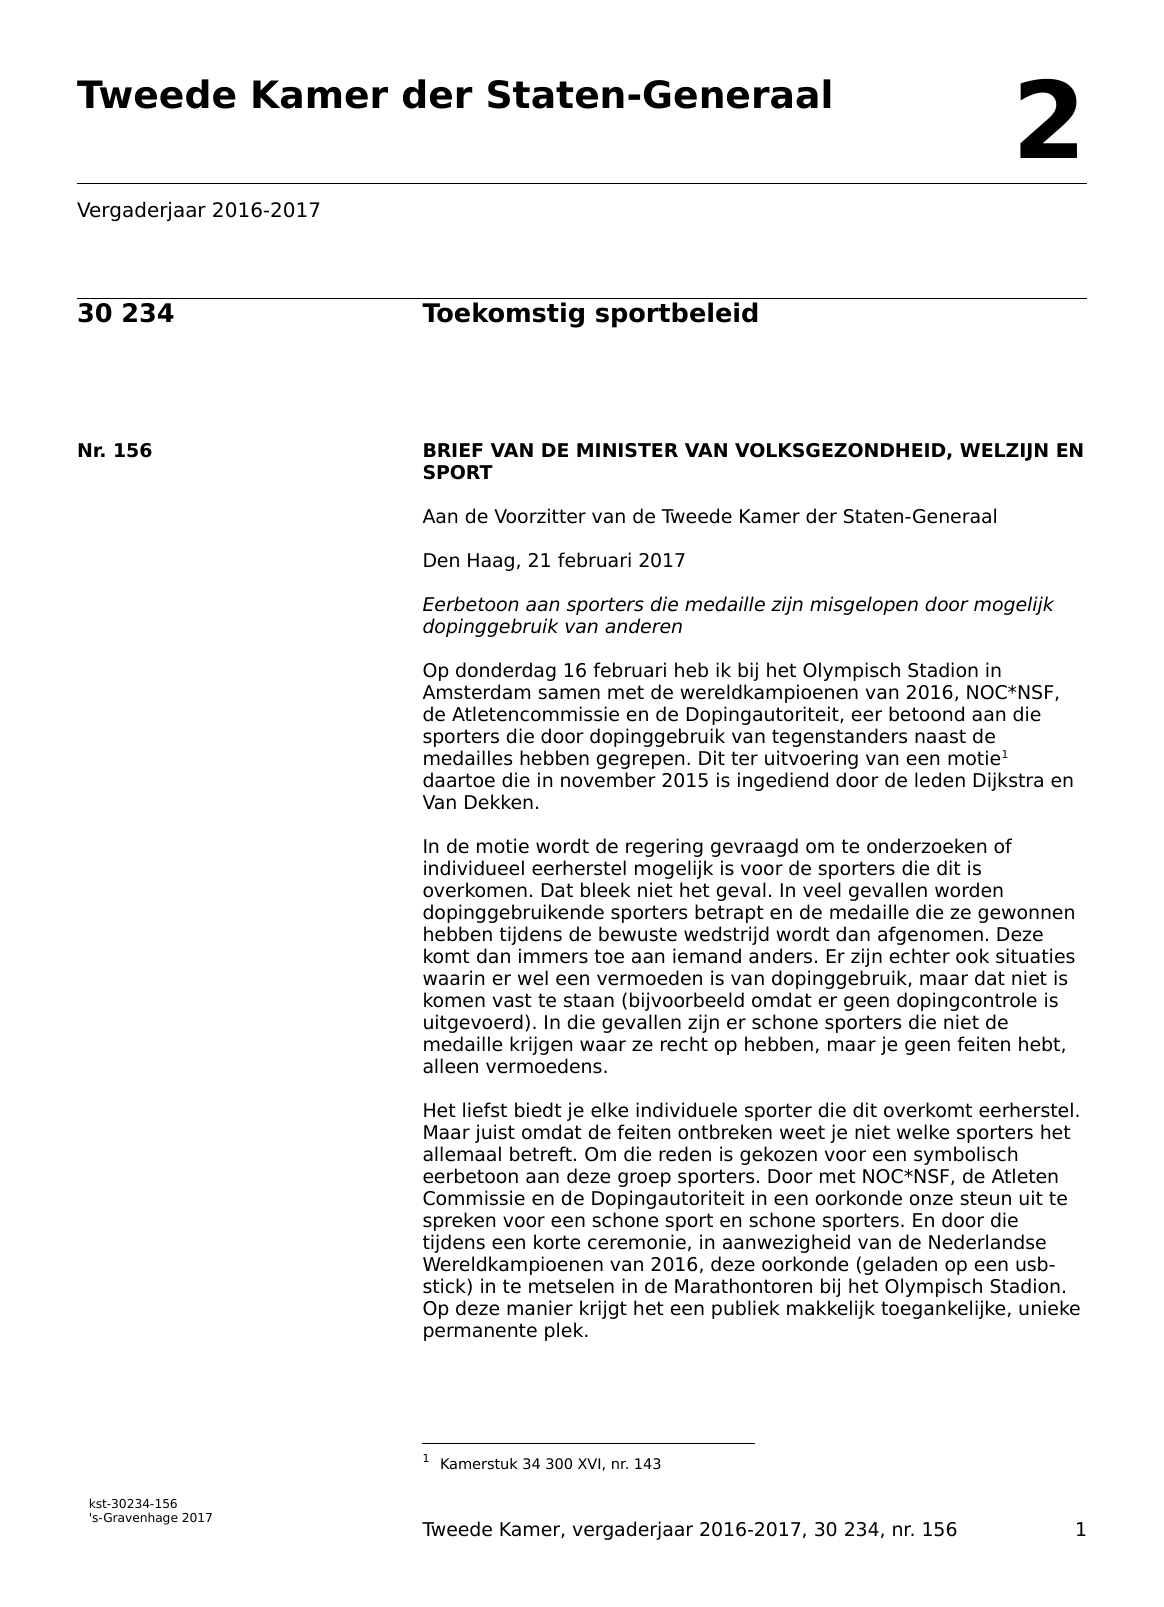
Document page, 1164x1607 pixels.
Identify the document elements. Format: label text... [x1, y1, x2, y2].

table_header Tweede Kamer der Staten-Generaal [77, 59, 886, 183]
subtitle Eerbetoon aan sporters die medaille zijn misgelopen door mogelijk dopinggebruik van anderen [422, 594, 1087, 638]
table_cell Vergaderjaar 2016-2017 [77, 184, 1087, 298]
text Op donderdag 16 februari heb ik bij het Olympisch Stadion in Amsterdam samen met de wereldkampioenen van 2016, NOC*NSF, de Atletencommissie en de Dopingautoriteit, eer betoond aan die sporters die door dopinggebruik van tegenstanders naast de medailles hebben gegrepen. Dit ter uitvoering van een motie daartoe die in november 2015 is ingediend door de leden Dijkstra en Van Dekken. [422, 660, 1087, 814]
text Aan de Voorzitter van de Tweede Kamer der Staten-Generaal [422, 506, 1087, 528]
text Het liefst biedt je elke individuele sporter die dit overkomt eerherstel. Maar juist omdat de feiten ontbreken weet je niet welke sporters het allemaal betreft. Om die reden is gekozen voor een symbolisch eerbetoon aan deze groep sporters. Door met NOC*NSF, de Atleten Commissie en de Dopingautoriteit in een oorkonde onze steun uit te spreken voor een schone sport en schone sporters. En door die tijdens een korte ceremonie, in aanwezigheid van de Nederlandse Wereldkampioenen van 2016, deze oorkonde (geladen op een usb-stick) in te metselen in de Marathontoren bij het Olympisch Stadion. Op deze manier krijgt het een publiek makkelijk toegankelijke, unieke permanente plek. [422, 1100, 1087, 1342]
text Den Haag, 21 februari 2017 [422, 550, 1087, 572]
table_header 2 [886, 59, 1087, 183]
subtitle Nr. 156 BRIEF VAN DE MINISTER VAN VOLKSGEZONDHEID, WELZIJN EN SPORT [77, 440, 1087, 484]
text Kamerstuk 34 300 XVI, nr. 143 [422, 1452, 1087, 1474]
text kst-30234-156 [88, 1497, 323, 1511]
text 's-Gravenhage 2017 [88, 1511, 323, 1525]
text In de motie wordt de regering gevraagd om te onderzoeken of individueel eerherstel mogelijk is voor de sporters die dit is overkomen. Dat bleek niet het geval. In veel gevallen worden dopinggebruikende sporters betrapt en de medaille die ze gewonnen hebben tijdens de bewuste wedstrijd wordt dan afgenomen. Deze komt dan immers toe aan iemand anders. Er zijn echter ook situaties waarin er wel een vermoeden is van dopinggebruik, maar dat niet is komen vast te staan (bijvoorbeeld omdat er geen dopingcontrole is uitgevoerd). In die gevallen zijn er schone sporters die niet de medaille krijgen waar ze recht op hebben, maar je geen feiten hebt, alleen vermoedens. [422, 836, 1087, 1078]
subtitle 30 234 Toekomstig sportbeleid [77, 299, 1087, 329]
